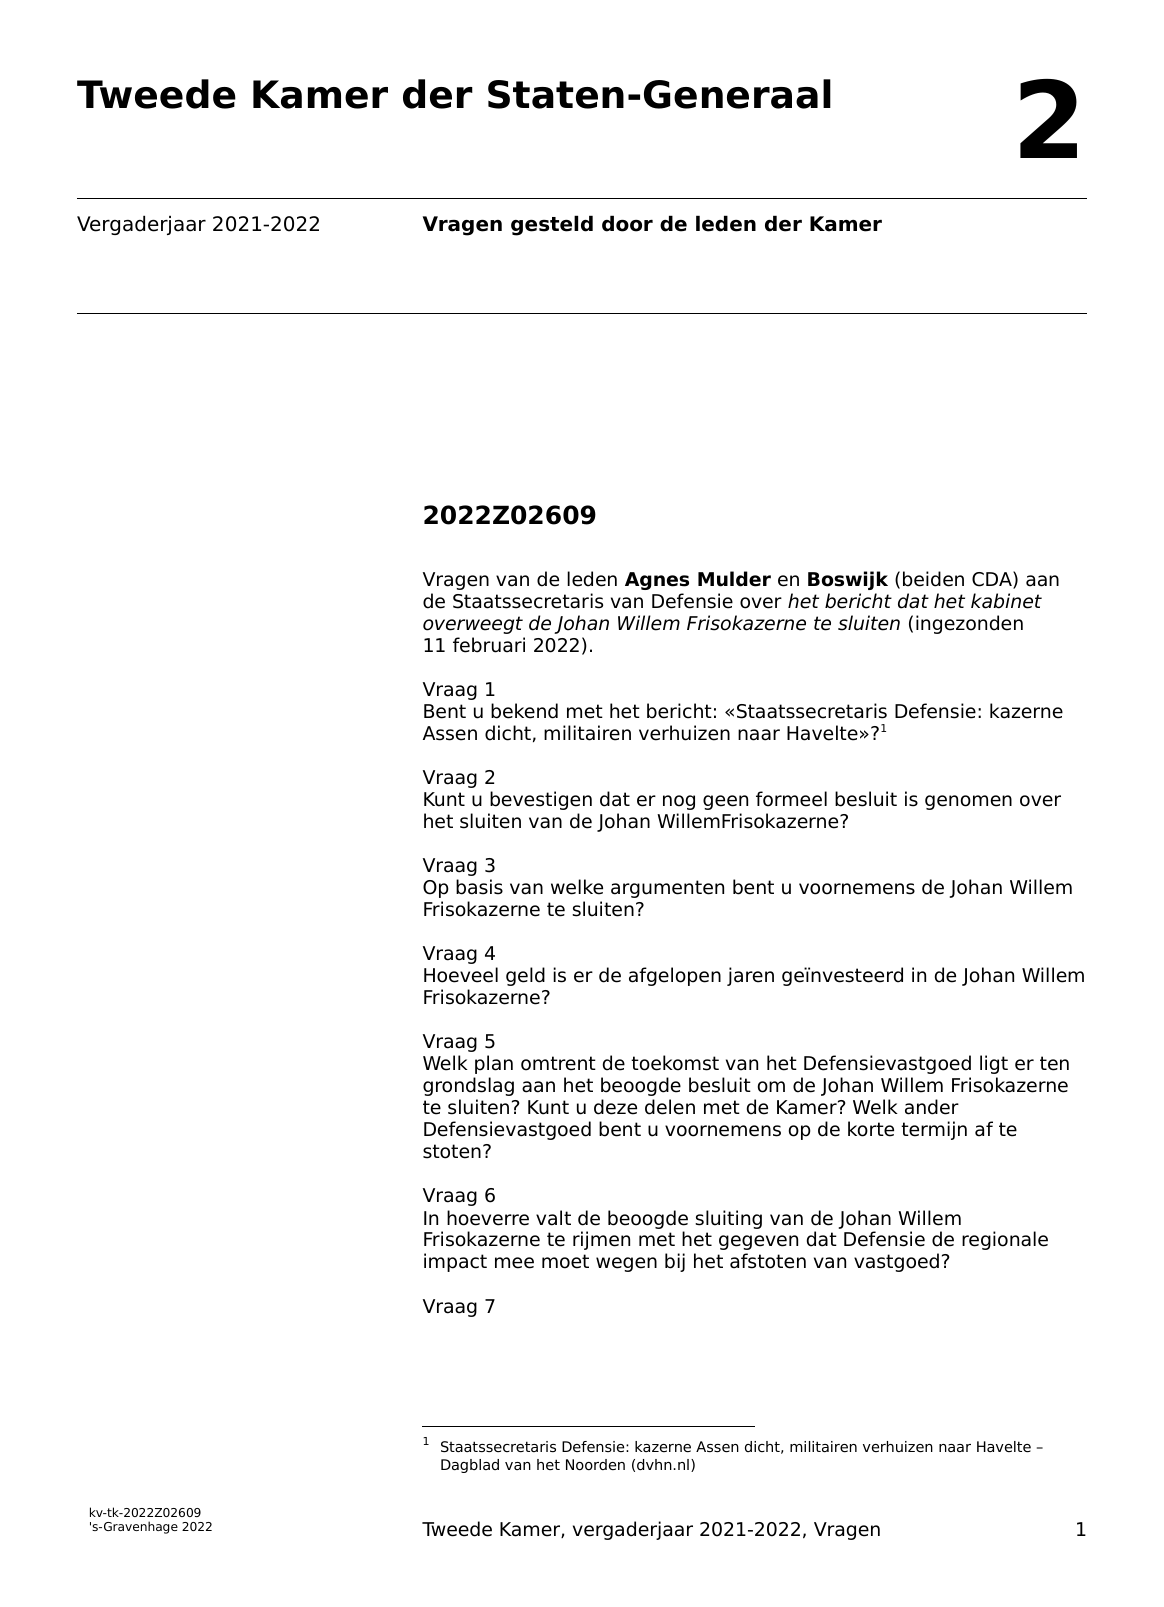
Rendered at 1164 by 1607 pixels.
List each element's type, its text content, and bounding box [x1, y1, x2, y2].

text Hoeveel geld is er de afgelopen jaren geïnvesteerd in de Johan Willem Frisokazerne? [422, 965, 1087, 1009]
table_cell Vragen gesteld door de leden der Kamer [422, 199, 1087, 313]
text Vraag 7 [422, 1296, 1087, 1317]
text kv-tk-2022Z02609 [88, 1506, 323, 1520]
text In hoeverre valt de beoogde sluiting van de Johan Willem Frisokazerne te rijmen met het gegeven dat Defensie de regionale impact mee moet wegen bij het afstoten van vastgoed? [422, 1207, 1087, 1273]
table_header Tweede Kamer der Staten-Generaal [77, 59, 886, 198]
text Vraag 4 [422, 943, 1087, 965]
text Vraag 6 [422, 1185, 1087, 1207]
text 's-Gravenhage 2022 [88, 1520, 323, 1534]
text Staatssecretaris Defensie: kazerne Assen dicht, militairen verhuizen naar Havelte – Dagblad van het Noorden (dvhn.nl) [422, 1435, 1087, 1474]
text 2022Z02609 [422, 501, 1087, 531]
text Vragen van de leden Agnes Mulder en Boswijk (beiden CDA) aan de Staatssecretaris van Defensie over het bericht dat het kabinet overweegt de Johan Willem Frisokazerne te sluiten (ingezonden 11 februari 2022). [422, 569, 1087, 657]
table_header 2 [886, 59, 1087, 198]
text Welk plan omtrent de toekomst van het Defensievastgoed ligt er ten grondslag aan het beoogde besluit om de Johan Willem Frisokazerne te sluiten? Kunt u deze delen met de Kamer? Welk ander Defensievastgoed bent u voornemens op de korte termijn af te stoten? [422, 1053, 1087, 1163]
text Op basis van welke argumenten bent u voornemens de Johan Willem Frisokazerne te sluiten? [422, 877, 1087, 921]
text Vraag 2 [422, 767, 1087, 789]
text Vraag 3 [422, 855, 1087, 877]
table_cell Vergaderjaar 2021-2022 [77, 199, 422, 313]
text Vraag 5 [422, 1031, 1087, 1053]
text Vraag 1 [422, 679, 1087, 701]
text Bent u bekend met het bericht: «Staatssecretaris Defensie: kazerne Assen dicht, militairen verhuizen naar Havelte»? [422, 701, 1087, 745]
text Kunt u bevestigen dat er nog geen formeel besluit is genomen over het sluiten van de Johan WillemFrisokazerne? [422, 789, 1087, 833]
